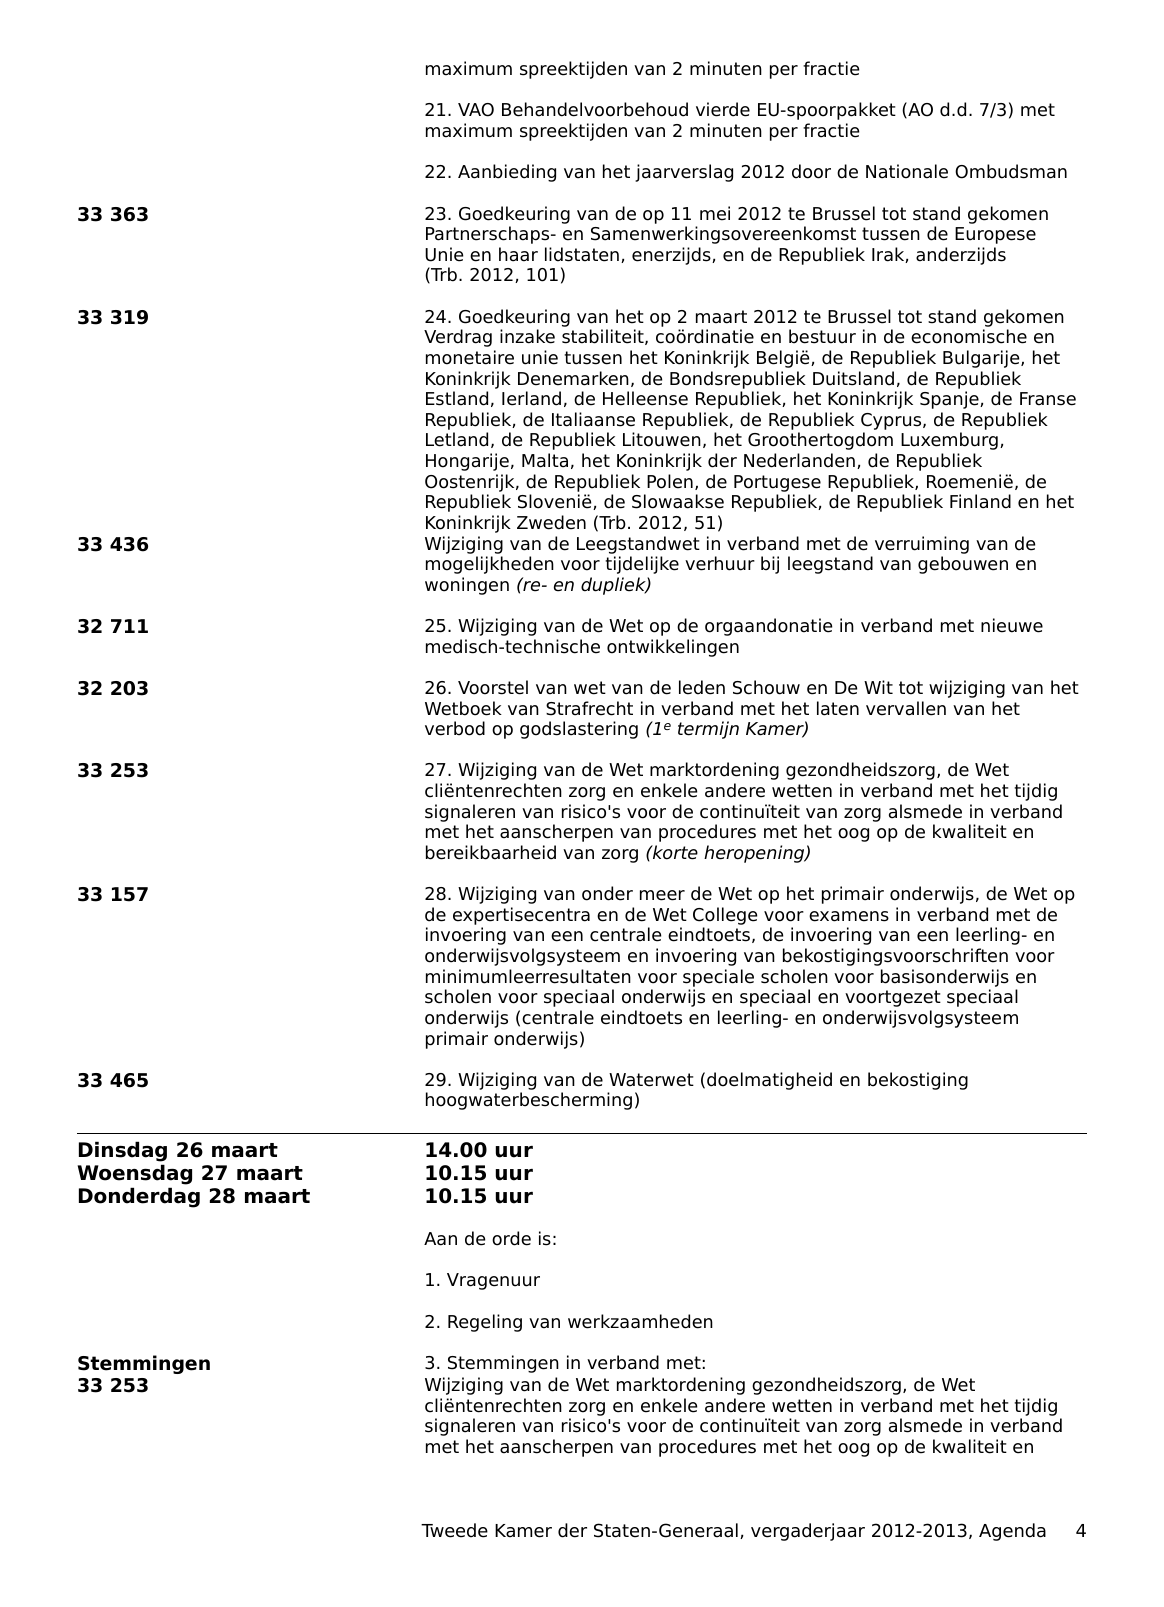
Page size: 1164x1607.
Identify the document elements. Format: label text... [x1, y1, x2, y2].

table_cell [401, 678, 418, 740]
table_cell [418, 1332, 1087, 1353]
table_cell [77, 595, 401, 616]
table_header [401, 1134, 418, 1162]
table_cell 1. Vragenuur [418, 1270, 1087, 1291]
table_cell 33 436 [77, 534, 401, 595]
table_header Dinsdag 26 maart [77, 1134, 401, 1162]
table_cell [77, 1209, 401, 1229]
table_cell [77, 1250, 401, 1270]
table_cell [401, 80, 418, 100]
table_cell [418, 286, 1087, 307]
table_cell 33 319 [77, 307, 401, 533]
table_cell [77, 162, 401, 183]
table_cell [77, 59, 401, 80]
table_cell 32 203 [77, 678, 401, 740]
table_cell [401, 1229, 418, 1250]
table_cell [77, 80, 401, 100]
table_cell [77, 740, 401, 760]
table_cell [401, 534, 418, 595]
table_cell [418, 1291, 1087, 1312]
table_cell [77, 1291, 401, 1312]
table_cell [77, 1270, 401, 1291]
table_cell Woensdag 27 maart [77, 1162, 401, 1185]
table_cell 33 465 [77, 1070, 401, 1111]
table_cell 28. Wijziging van onder meer de Wet op het primair onderwijs, de Wet op de expertisecentra en de Wet College voor examens in verband met de invoering van een centrale eindtoets, de invoering van een leerling- en onderwijsvolgsysteem en invoering van bekostigingsvoorschriften voor minimumleerresultaten voor speciale scholen voor basisonderwijs en scholen voor speciaal onderwijs en speciaal en voortgezet speciaal onderwijs (centrale eindtoets en leerling- en onderwijsvolgsysteem primair onderwijs) [418, 884, 1087, 1049]
table_cell [401, 595, 418, 616]
table_cell [77, 864, 401, 884]
table_cell Aan de orde is: [418, 1229, 1087, 1250]
table_cell 26. Voorstel van wet van de leden Schouw en De Wit tot wijziging van het Wetboek van Strafrecht in verband met het laten vervallen van het verbod op godslastering (1e termijn Kamer) [418, 678, 1087, 740]
table_cell Wijziging van de Wet marktordening gezondheidszorg, de Wet cliëntenrechten zorg en enkele andere wetten in verband met het tijdig signaleren van risico's voor de continuïteit van zorg alsmede in verband met het aanscherpen van procedures met het oog op de kwaliteit en [418, 1375, 1087, 1457]
table_cell [401, 657, 418, 678]
table_cell [418, 80, 1087, 100]
table_cell 33 253 [77, 1375, 401, 1457]
table_cell 33 253 [77, 760, 401, 863]
table_cell [401, 740, 418, 760]
table_cell [401, 1332, 418, 1353]
table_cell [418, 142, 1087, 162]
table_cell 21. VAO Behandelvoorbehoud vierde EU-spoorpakket (AO d.d. 7/3) met maximum spreektijden van 2 minuten per fractie [418, 100, 1087, 142]
table_cell Donderdag 28 maart [77, 1185, 401, 1208]
table_cell 23. Goedkeuring van de op 11 mei 2012 te Brussel tot stand gekomen Partnerschaps- en Samenwerkingsovereenkomst tussen de Europese Unie en haar lidstaten, enerzijds, en de Republiek Irak, anderzijds (Trb. 2012, 101) [418, 204, 1087, 286]
table_cell [401, 100, 418, 142]
table_cell [401, 884, 418, 1049]
table_cell [401, 307, 418, 533]
table_cell 22. Aanbieding van het jaarverslag 2012 door de Nationale Ombudsman [418, 162, 1087, 183]
table_header 14.00 uur [418, 1134, 1087, 1162]
table_cell [401, 1312, 418, 1332]
table_cell [77, 100, 401, 142]
table_cell [401, 864, 418, 884]
table_cell [77, 142, 401, 162]
table_cell 2. Regeling van werkzaamheden [418, 1312, 1087, 1332]
table_cell [401, 1209, 418, 1229]
table_cell [418, 1049, 1087, 1070]
table_cell [418, 595, 1087, 616]
table_cell [418, 1209, 1087, 1229]
table_cell 10.15 uur [418, 1162, 1087, 1185]
table_cell [418, 1250, 1087, 1270]
table_cell [401, 142, 418, 162]
table_cell [401, 1375, 418, 1457]
table_cell [77, 286, 401, 307]
table_cell 33 363 [77, 204, 401, 286]
table_cell [401, 1185, 418, 1208]
table_cell 10.15 uur [418, 1185, 1087, 1208]
table_cell [418, 864, 1087, 884]
table_cell [401, 183, 418, 203]
table_cell maximum spreektijden van 2 minuten per fractie [418, 59, 1087, 80]
table_cell 32 711 [77, 616, 401, 657]
table_cell [401, 1049, 418, 1070]
table_cell Wijziging van de Leegstandwet in verband met de verruiming van de mogelijkheden voor tijdelijke verhuur bij leegstand van gebouwen en woningen (re- en dupliek) [418, 534, 1087, 595]
table_cell [77, 1049, 401, 1070]
table_cell 29. Wijziging van de Waterwet (doelmatigheid en bekostiging hoogwaterbescherming) [418, 1070, 1087, 1111]
table_cell [77, 183, 401, 203]
table_cell [77, 657, 401, 678]
table_cell 25. Wijziging van de Wet op de orgaandonatie in verband met nieuwe medisch-technische ontwikkelingen [418, 616, 1087, 657]
table_cell [401, 760, 418, 863]
table_cell 27. Wijziging van de Wet marktordening gezondheidszorg, de Wet cliëntenrechten zorg en enkele andere wetten in verband met het tijdig signaleren van risico's voor de continuïteit van zorg alsmede in verband met het aanscherpen van procedures met het oog op de kwaliteit en bereikbaarheid van zorg (korte heropening) [418, 760, 1087, 863]
table_cell [418, 740, 1087, 760]
table_cell 24. Goedkeuring van het op 2 maart 2012 te Brussel tot stand gekomen Verdrag inzake stabiliteit, coördinatie en bestuur in de economische en monetaire unie tussen het Koninkrijk België, de Republiek Bulgarije, het Koninkrijk Denemarken, de Bondsrepubliek Duitsland, de Republiek Estland, Ierland, de Helleense Republiek, het Koninkrijk Spanje, de Franse Republiek, de Italiaanse Republiek, de Republiek Cyprus, de Republiek Letland, de Republiek Litouwen, het Groothertogdom Luxemburg, Hongarije, Malta, het Koninkrijk der Nederlanden, de Republiek Oostenrijk, de Republiek Polen, de Portugese Republiek, Roemenië, de Republiek Slovenië, de Slowaakse Republiek, de Republiek Finland en het Koninkrijk Zweden (Trb. 2012, 51) [418, 307, 1087, 533]
table_cell [401, 162, 418, 183]
table_cell [401, 1162, 418, 1185]
table_cell Stemmingen [77, 1353, 401, 1375]
table_cell [401, 616, 418, 657]
table_cell [77, 1312, 401, 1332]
table_cell [77, 1229, 401, 1250]
table_cell [401, 204, 418, 286]
table_cell [401, 1070, 418, 1111]
table_cell [401, 59, 418, 80]
table_cell [401, 1353, 418, 1375]
table_cell 3. Stemmingen in verband met: [418, 1353, 1087, 1375]
table_cell [401, 1250, 418, 1270]
table_cell [418, 657, 1087, 678]
table_cell 33 157 [77, 884, 401, 1049]
table_cell [77, 1332, 401, 1353]
table_cell [401, 1291, 418, 1312]
table_cell [401, 286, 418, 307]
table_cell [418, 183, 1087, 203]
table_cell [401, 1270, 418, 1291]
